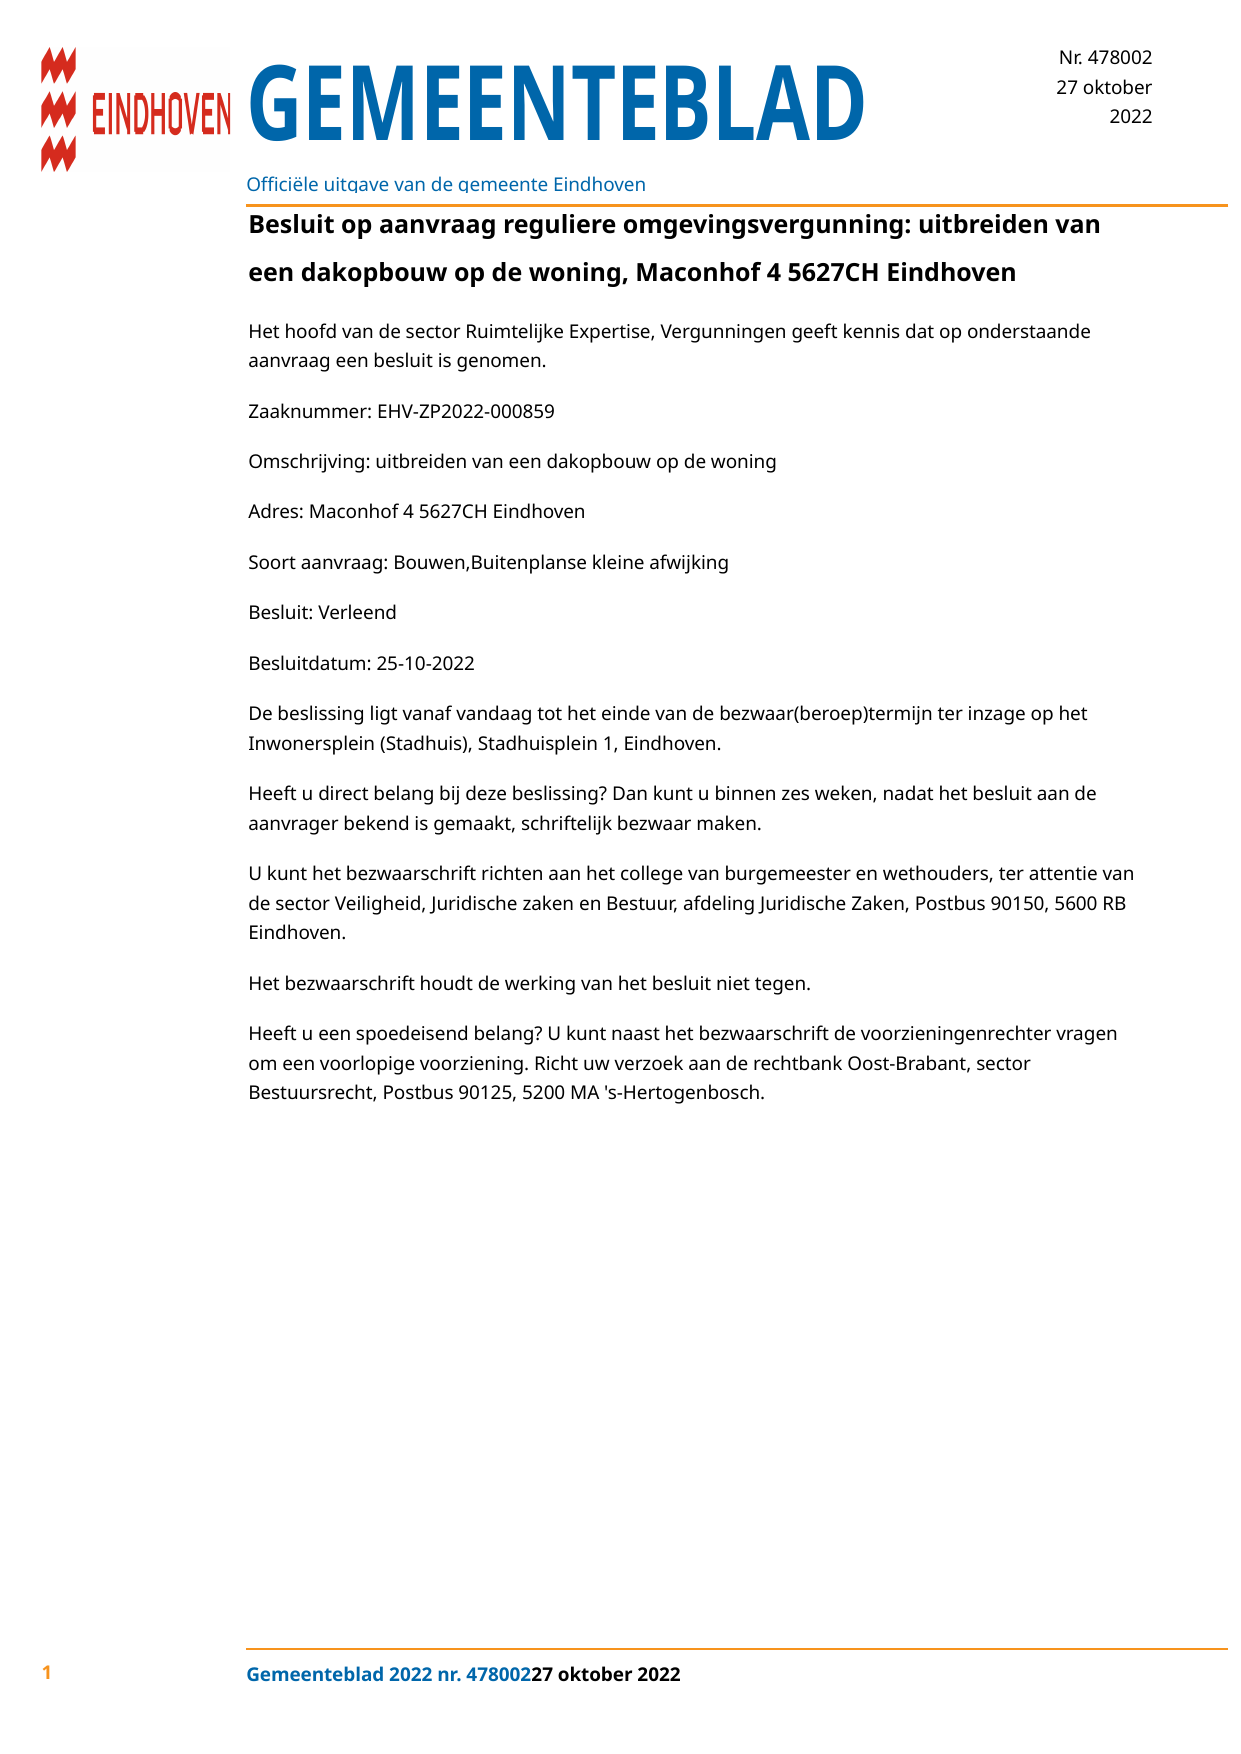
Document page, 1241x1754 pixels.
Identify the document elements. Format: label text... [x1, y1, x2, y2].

picture [41, 47, 231, 172]
text U kunt het bezwaarschrift richten aan het college van burgemeester en wethouders, ter attentie van de sector Veiligheid, Juridische zaken en Bestuur, afdeling Juridische Zaken, Postbus 90150, 5600 RB Eindhoven. [248, 860, 1152, 945]
text Adres: Maconhof 4 5627CH Eindhoven [248, 499, 1152, 524]
text Zaaknummer: EHV-ZP2022-000859 [248, 398, 1152, 424]
text Het hoofd van de sector Ruimtelijke Expertise, Vergunningen geeft kennis dat op onderstaande aanvraag een besluit is genomen. [248, 318, 1152, 373]
text Besluit op aanvraag reguliere omgevingsvergunning: uitbreiden van een dakopbouw op de woning, Maconhof 4 5627CH Eindhoven [248, 207, 1152, 288]
text Omschrijving: uitbreiden van een dakopbouw op de woning [248, 448, 1152, 474]
text Heeft u direct belang bij deze beslissing? Dan kunt u binnen zes weken, nadat het besluit aan de aanvrager bekend is gemaakt, schriftelijk bezwaar maken. [248, 780, 1152, 836]
text Heeft u een spoedeisend belang? U kunt naast het bezwaarschrift de voorzieningenrechter vragen om een voorlopige voorziening. Richt uw verzoek aan de rechtbank Oost-Brabant, sector Bestuursrecht, Postbus 90125, 5200 MA 's-Hertogenbosch. [248, 1020, 1152, 1105]
text De beslissing ligt vanaf vandaag tot het einde van de bezwaar(beroep)termijn ter inzage op het Inwonersplein (Stadhuis), Stadhuisplein 1, Eindhoven. [248, 700, 1152, 756]
text Het bezwaarschrift houdt de werking van het besluit niet tegen. [248, 970, 1152, 996]
text Besluit: Verleend [248, 599, 1152, 625]
text Besluitdatum: 25-10-2022 [248, 650, 1152, 676]
text Soort aanvraag: Bouwen,Buitenplanse kleine afwijking [248, 549, 1152, 575]
